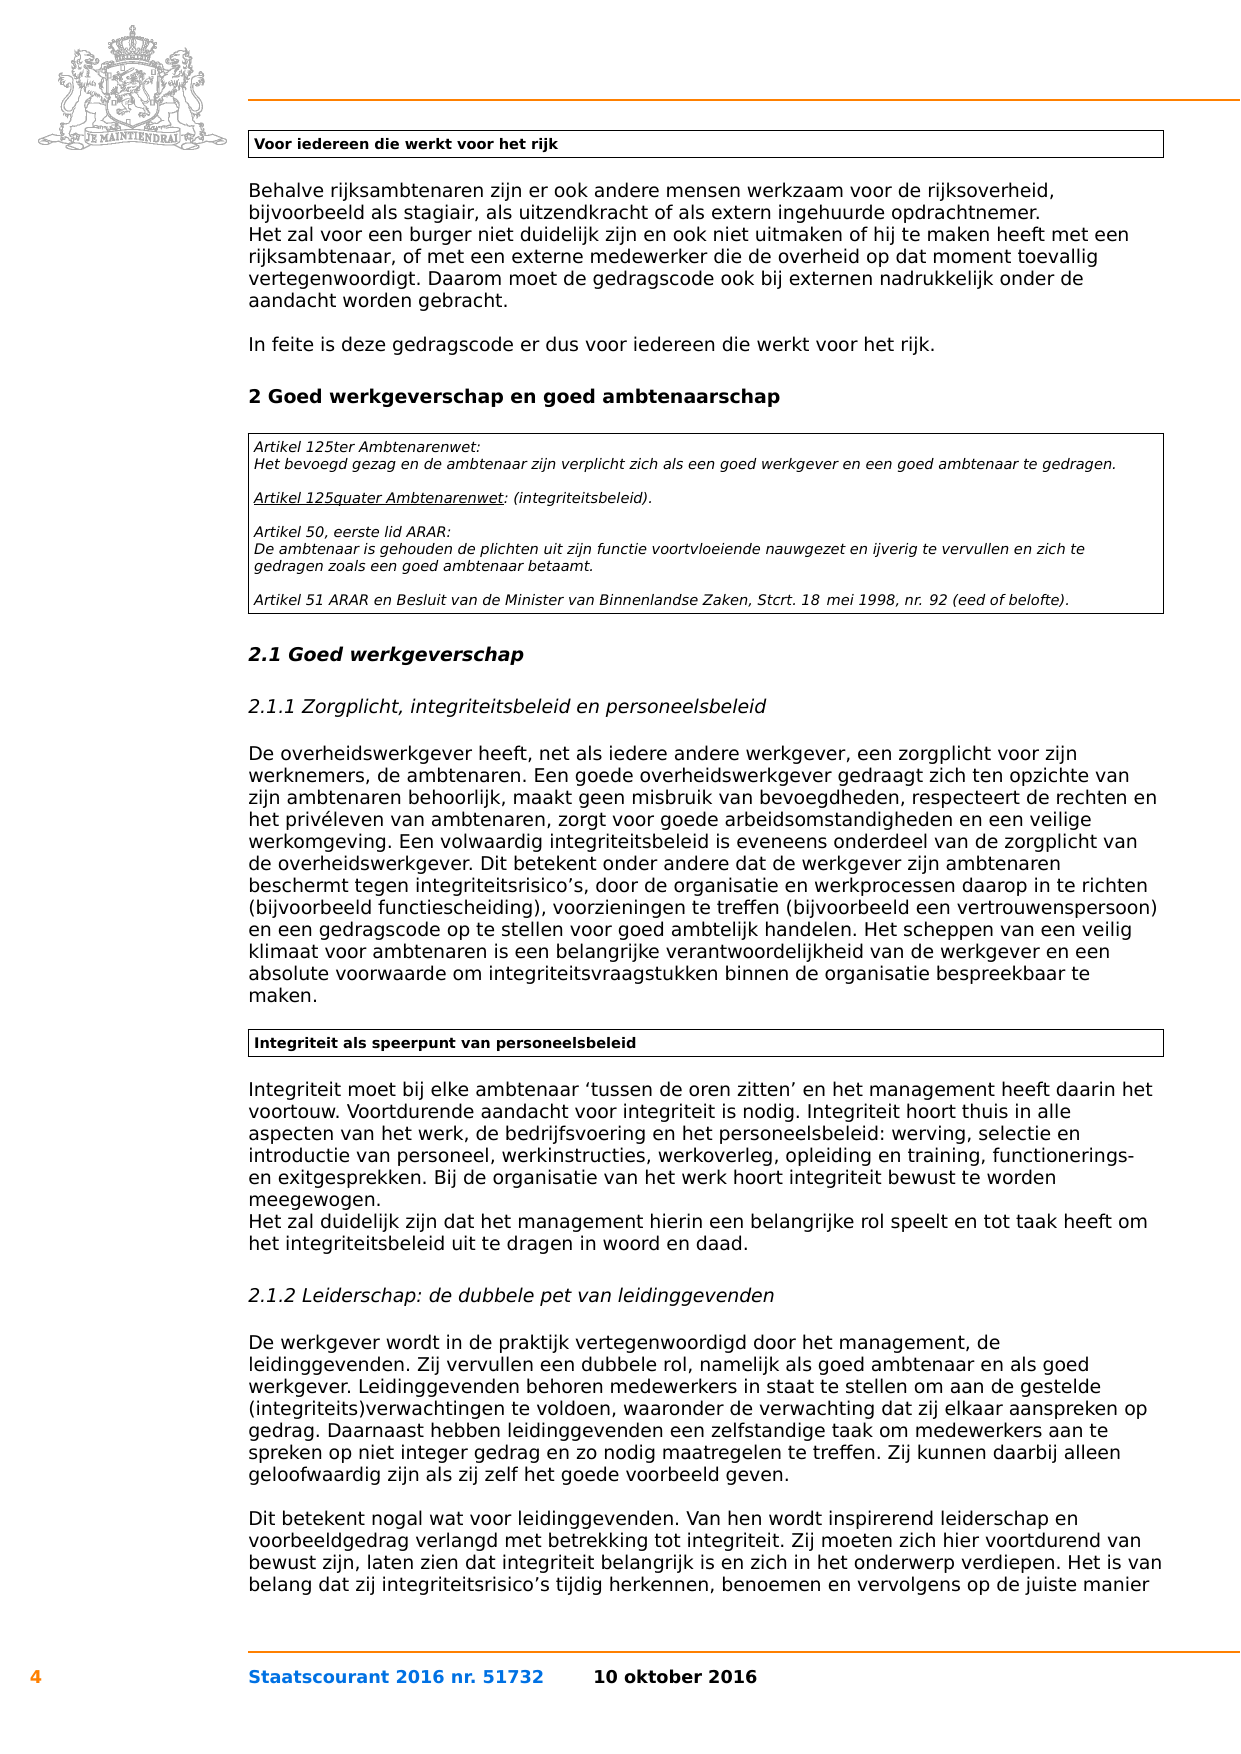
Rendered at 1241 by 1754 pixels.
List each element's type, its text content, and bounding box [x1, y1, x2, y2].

subtitle 2 Goed werkgeverschap en goed ambtenaarschap [248, 386, 1163, 408]
subtitle 2.1.2 Leiderschap: de dubbele pet van leidinggevenden [248, 1285, 1163, 1307]
table_cell Artikel 125quater Ambtenarenwet: (integriteitsbeleid). [249, 490, 1163, 507]
table_cell Artikel 51 ARAR en Besluit van de Minister van Binnenlandse Zaken, Stcrt. 18 mei 1998, nr. 92 (eed of belofte). [249, 591, 1163, 613]
text Het zal voor een burger niet duidelijk zijn en ook niet uitmaken of hij te maken heeft met een rijksambtenaar, of met een externe medewerker die de overheid op dat moment toevallig vertegenwoordigt. Daarom moet de gedragscode ook bij externen nadrukkelijk onder de aandacht worden gebracht. [248, 224, 1163, 312]
text In feite is deze gedragscode er dus voor iedereen die werkt voor het rijk. [248, 334, 1163, 356]
table_cell Artikel 50, eerste lid ARAR: De ambtenaar is gehouden de plichten uit zijn functie voortvloeiende nauwgezet en ijverig te vervullen en zich te gedragen zoals een goed ambtenaar betaamt. [249, 524, 1163, 574]
text De overheidswerkgever heeft, net als iedere andere werkgever, een zorgplicht voor zijn werknemers, de ambtenaren. Een goede overheidswerkgever gedraagt zich ten opzichte van zijn ambtenaren behoorlijk, maakt geen misbruik van bevoegdheden, respecteert de rechten en het privéleven van ambtenaren, zorgt voor goede arbeidsomstandigheden en een veilige werkomgeving. Een volwaardig integriteitsbeleid is eveneens onderdeel van de zorgplicht van de overheidswerkgever. Dit betekent onder andere dat de werkgever zijn ambtenaren beschermt tegen integriteitsrisico’s, door de organisatie en werkprocessen daarop in te richten (bijvoorbeeld functiescheiding), voorzieningen te treffen (bijvoorbeeld een vertrouwenspersoon) en een gedragscode op te stellen voor goed ambtelijk handelen. Het scheppen van een veilig klimaat voor ambtenaren is een belangrijke verantwoordelijkheid van de werkgever en een absolute voorwaarde om integriteitsvraagstukken binnen de organisatie bespreekbaar te maken. [248, 743, 1163, 1007]
text Behalve rijksambtenaren zijn er ook andere mensen werkzaam voor de rijksoverheid, bijvoorbeeld als stagiair, als uitzendkracht of als extern ingehuurde opdrachtnemer. [248, 180, 1163, 224]
subtitle 2.1.1 Zorgplicht, integriteitsbeleid en personeelsbeleid [248, 696, 1163, 718]
table_cell [249, 507, 1163, 523]
subtitle 2.1 Goed werkgeverschap [248, 644, 1163, 666]
table_header Voor iedereen die werkt voor het rijk [249, 131, 1163, 157]
table_header Artikel 125ter Ambtenarenwet: Het bevoegd gezag en de ambtenaar zijn verplicht zich als een goed werkgever en een goed ambtenaar te gedragen. [249, 434, 1163, 473]
text Integriteit moet bij elke ambtenaar ‘tussen de oren zitten’ en het management heeft daarin het voortouw. Voortdurende aandacht voor integriteit is nodig. Integriteit hoort thuis in alle aspecten van het werk, de bedrijfsvoering en het personeelsbeleid: werving, selectie en introductie van personeel, werkinstructies, werkoverleg, opleiding en training, functionerings- en exitgesprekken. Bij de organisatie van het werk hoort integriteit bewust te worden meegewogen. [248, 1079, 1163, 1211]
text Het zal duidelijk zijn dat het management hierin een belangrijke rol speelt en tot taak heeft om het integriteitsbeleid uit te dragen in woord en daad. [248, 1211, 1163, 1255]
table_header Integriteit als speerpunt van personeelsbeleid [249, 1030, 1163, 1056]
text De werkgever wordt in de praktijk vertegenwoordigd door het management, de leidinggevenden. Zij vervullen een dubbele rol, namelijk als goed ambtenaar en als goed werkgever. Leidinggevenden behoren medewerkers in staat te stellen om aan de gestelde (integriteits)verwachtingen te voldoen, waaronder de verwachting dat zij elkaar aanspreken op gedrag. Daarnaast hebben leidinggevenden een zelfstandige taak om medewerkers aan te spreken op niet integer gedrag en zo nodig maatregelen te treffen. Zij kunnen daarbij alleen geloofwaardig zijn als zij zelf het goede voorbeeld geven. [248, 1332, 1163, 1486]
picture [38, 25, 227, 150]
table_cell [249, 473, 1163, 489]
table_cell [249, 575, 1163, 591]
text Dit betekent nogal wat voor leidinggevenden. Van hen wordt inspirerend leiderschap en voorbeeldgedrag verlangd met betrekking tot integriteit. Zij moeten zich hier voortdurend van bewust zijn, laten zien dat integriteit belangrijk is en zich in het onderwerp verdiepen. Het is van belang dat zij integriteitsrisico’s tijdig herkennen, benoemen en vervolgens op de juiste manier [248, 1508, 1163, 1596]
